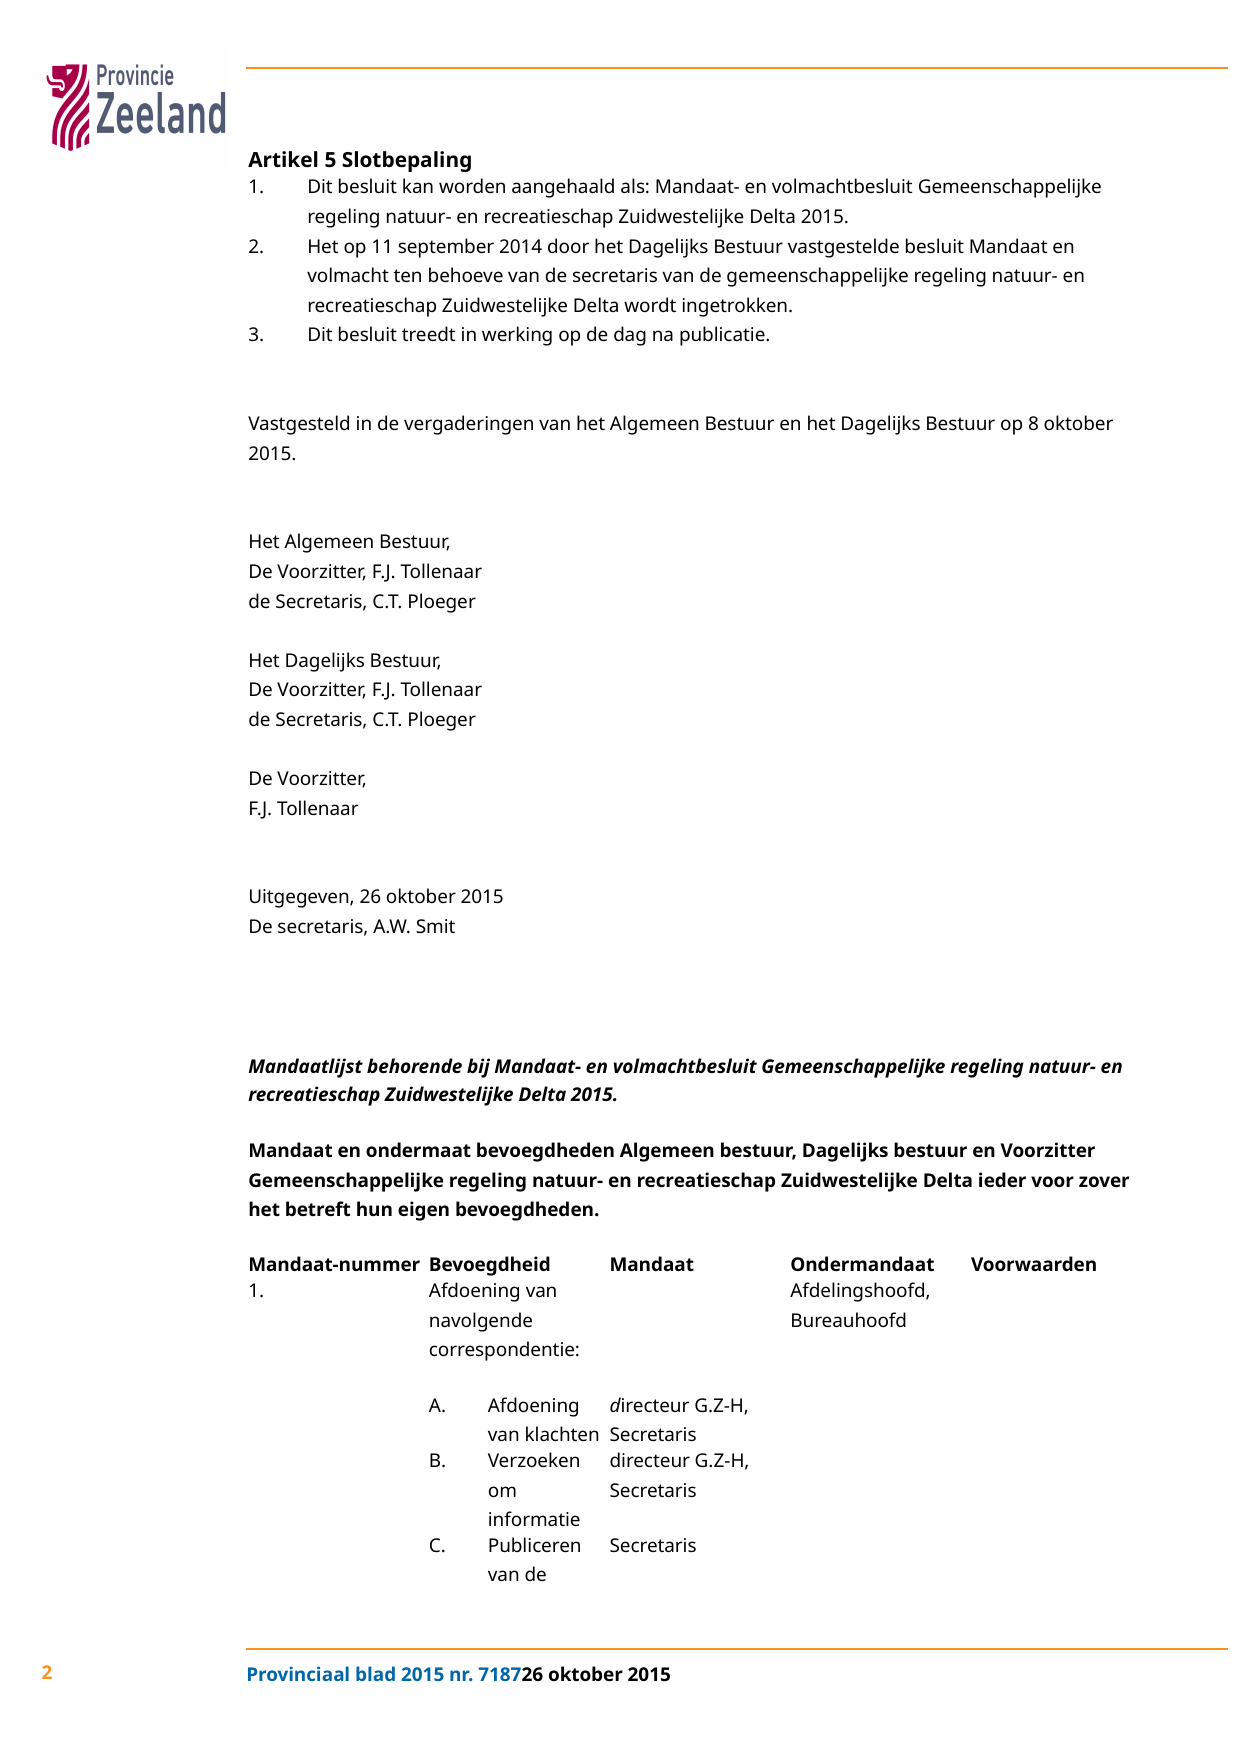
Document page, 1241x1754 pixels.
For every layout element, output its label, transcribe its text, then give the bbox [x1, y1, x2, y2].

table_cell [971, 1447, 1152, 1532]
text De Voorzitter, F.J. Tollenaar [248, 558, 1152, 584]
text Vastgesteld in de vergaderingen van het Algemeen Bestuur en het Dagelijks Bestuur op 8 oktober 2015. [248, 410, 1152, 466]
table_cell Afdoening van klachten [429, 1392, 609, 1447]
table_cell directeur G.Z-H, Secretaris [609, 1392, 790, 1447]
text Mandaat en ondermaat bevoegdheden Algemeen bestuur, Dagelijks bestuur en Voorzitter Gemeenschappelijke regeling natuur- en recreatieschap Zuidwestelijke Delta ieder voor zover het betreft hun eigen bevoegdheden. [248, 1137, 1152, 1222]
table_cell [790, 1532, 971, 1587]
list Het op 11 september 2014 door het Dagelijks Bestuur vastgestelde besluit Mandaat en volmacht ten behoeve van de secretaris van de gemeenschappelijke regeling natuur- en recreatieschap Zuidwestelijke Delta wordt ingetrokken. [248, 233, 1152, 318]
table_cell Afdelingshoofd, Bureauhoofd [790, 1278, 971, 1392]
table_cell Publiceren van de [429, 1532, 609, 1587]
table_header Voorwaarden [971, 1252, 1152, 1277]
text Uitgegeven, 26 oktober 2015 [248, 884, 1152, 909]
text Het Algemeen Bestuur, [248, 529, 1152, 554]
table_cell [248, 1392, 429, 1447]
table_cell Verzoeken om informatie [429, 1447, 609, 1532]
table_cell [971, 1532, 1152, 1587]
table_header Bevoegdheid [429, 1252, 609, 1277]
table_cell [790, 1447, 971, 1532]
text Artikel 5 Slotbepaling [248, 145, 1152, 174]
text De Voorzitter, F.J. Tollenaar [248, 677, 1152, 702]
table_cell [248, 1532, 429, 1587]
table_header Mandaat-nummer [248, 1252, 429, 1277]
text De Voorzitter, [248, 765, 1152, 791]
list Dit besluit treedt in werking op de dag na publicatie. [248, 322, 1152, 347]
text Het Dagelijks Bestuur, [248, 647, 1152, 673]
table_cell [790, 1392, 971, 1447]
table_cell [971, 1278, 1152, 1392]
text de Secretaris, C.T. Ploeger [248, 706, 1152, 732]
table_cell [971, 1392, 1152, 1447]
table_header Mandaat [609, 1252, 790, 1277]
table_cell 1. [248, 1278, 429, 1392]
text de Secretaris, C.T. Ploeger [248, 588, 1152, 613]
list Dit besluit kan worden aangehaald als: Mandaat- en volmachtbesluit Gemeenschappelijke regeling natuur- en recreatieschap Zuidwestelijke Delta 2015. [248, 174, 1152, 229]
table_cell [248, 1447, 429, 1532]
text De secretaris, A.W. Smit [248, 913, 1152, 939]
picture [41, 47, 231, 172]
text Mandaatlijst behorende bij Mandaat- en volmachtbesluit Gemeenschappelijke regeling natuur- en recreatieschap Zuidwestelijke Delta 2015. [248, 1053, 1152, 1108]
table_cell [609, 1278, 790, 1392]
table_cell Secretaris [609, 1532, 790, 1587]
table_cell Afdoening van navolgende correspondentie: [429, 1278, 609, 1392]
table_header Ondermandaat [790, 1252, 971, 1277]
text F.J. Tollenaar [248, 795, 1152, 821]
table_cell directeur G.Z-H, Secretaris [609, 1447, 790, 1532]
